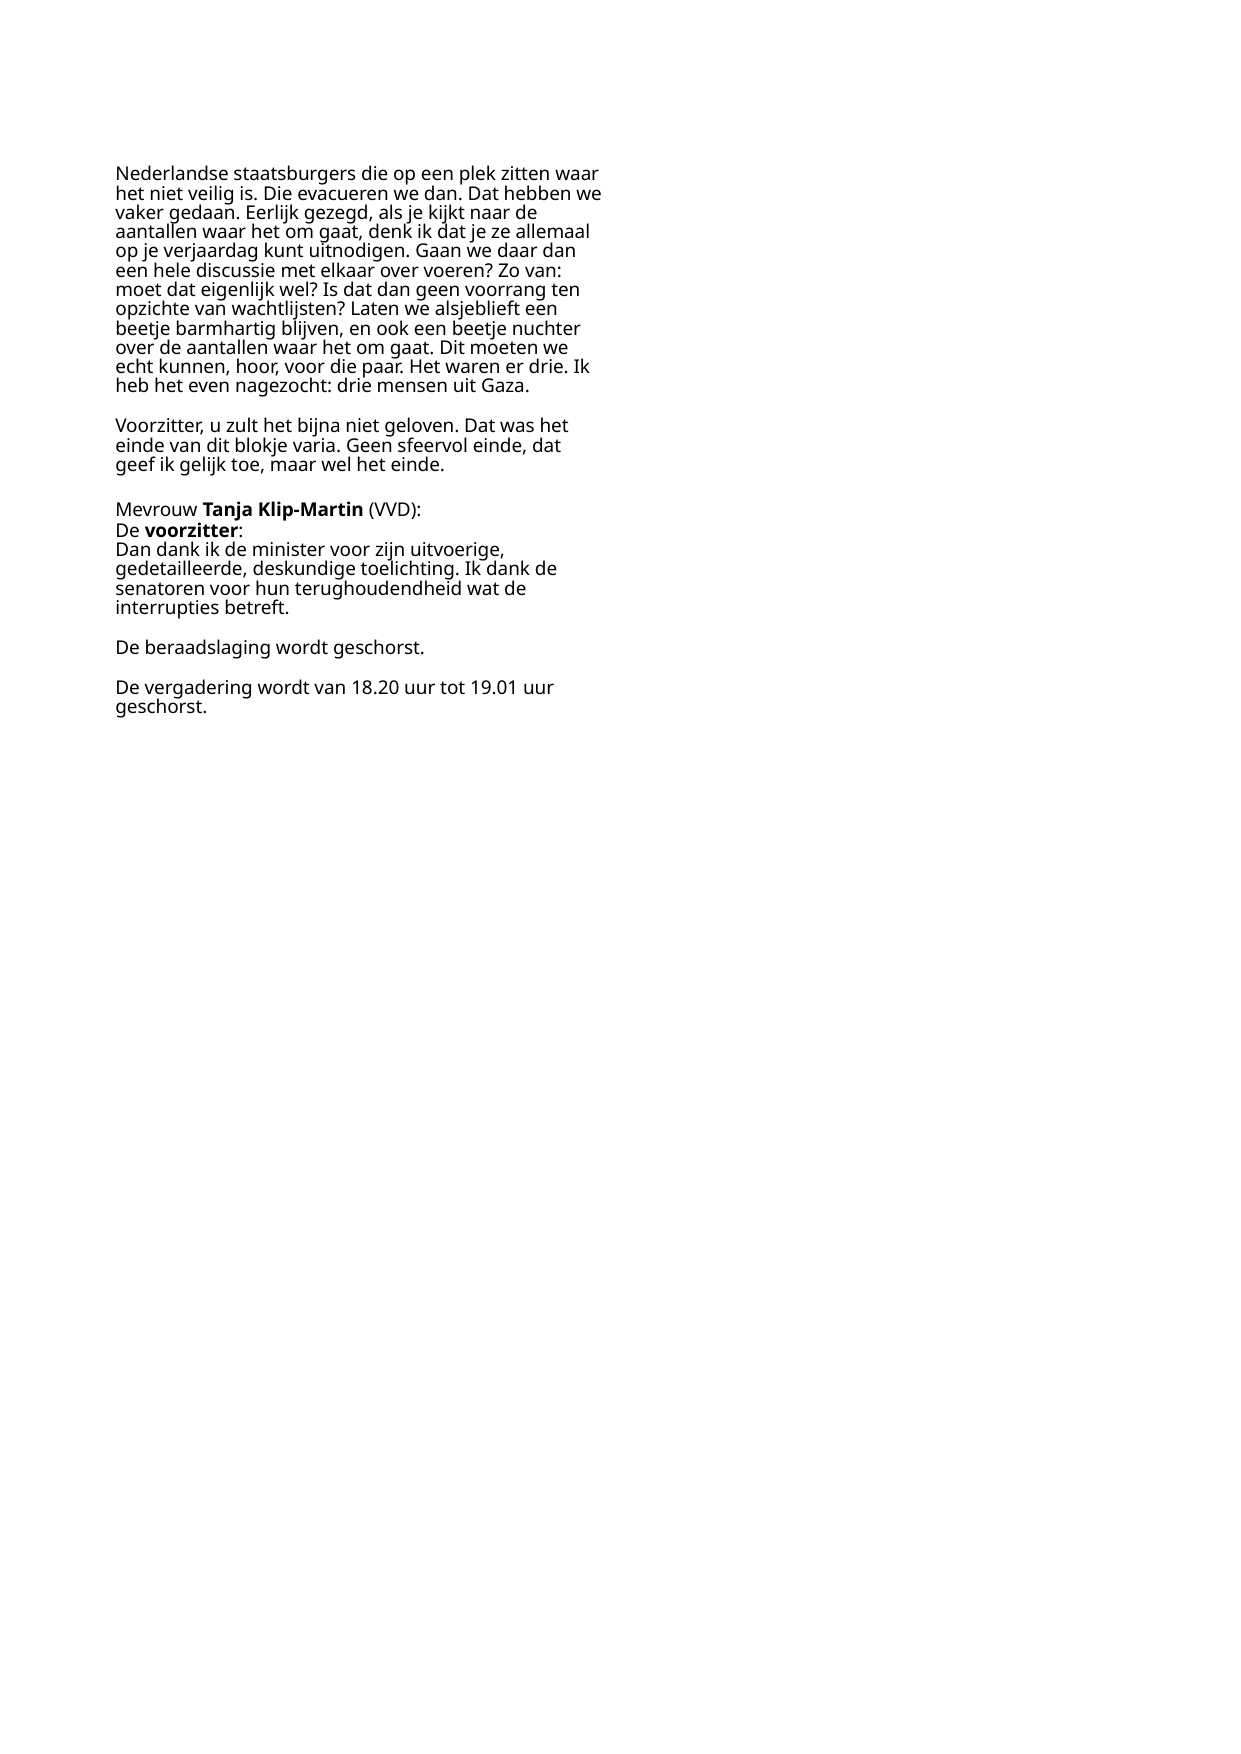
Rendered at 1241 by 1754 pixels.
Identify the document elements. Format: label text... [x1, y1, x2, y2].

text Dan dank ik de minister voor zijn uitvoerige, gedetailleerde, deskundige toelichting. Ik dank de senatoren voor hun terughoudendheid wat de interrupties betreft. [115, 541, 605, 618]
text Mevrouw Tanja Klip-Martin (VVD): [115, 496, 605, 522]
text Voorzitter, u zult het bijna niet geloven. Dat was het einde van dit blokje varia. Geen sfeervol einde, dat geef ik gelijk toe, maar wel het einde. [115, 417, 605, 475]
text Nederlandse staatsburgers die op een plek zitten waar het niet veilig is. Die evacueren we dan. Dat hebben we vaker gedaan. Eerlijk gezegd, als je kijkt naar de aantallen waar het om gaat, denk ik dat je ze allemaal op je verjaardag kunt uitnodigen. Gaan we daar dan een hele discussie met elkaar over voeren? Zo van: moet dat eigenlijk wel? Is dat dan geen voorrang ten opzichte van wachtlijsten? Laten we alsjeblieft een beetje barmhartig blijven, en ook een beetje nuchter over de aantallen waar het om gaat. Dit moeten we echt kunnen, hoor, voor die paar. Het waren er drie. Ik heb het even nagezocht: drie mensen uit Gaza. [115, 165, 605, 397]
text De beraadslaging wordt geschorst. [115, 639, 605, 658]
text De vergadering wordt van 18.20 uur tot 19.01 uur geschorst. [115, 679, 605, 717]
text De voorzitter: [115, 522, 605, 541]
